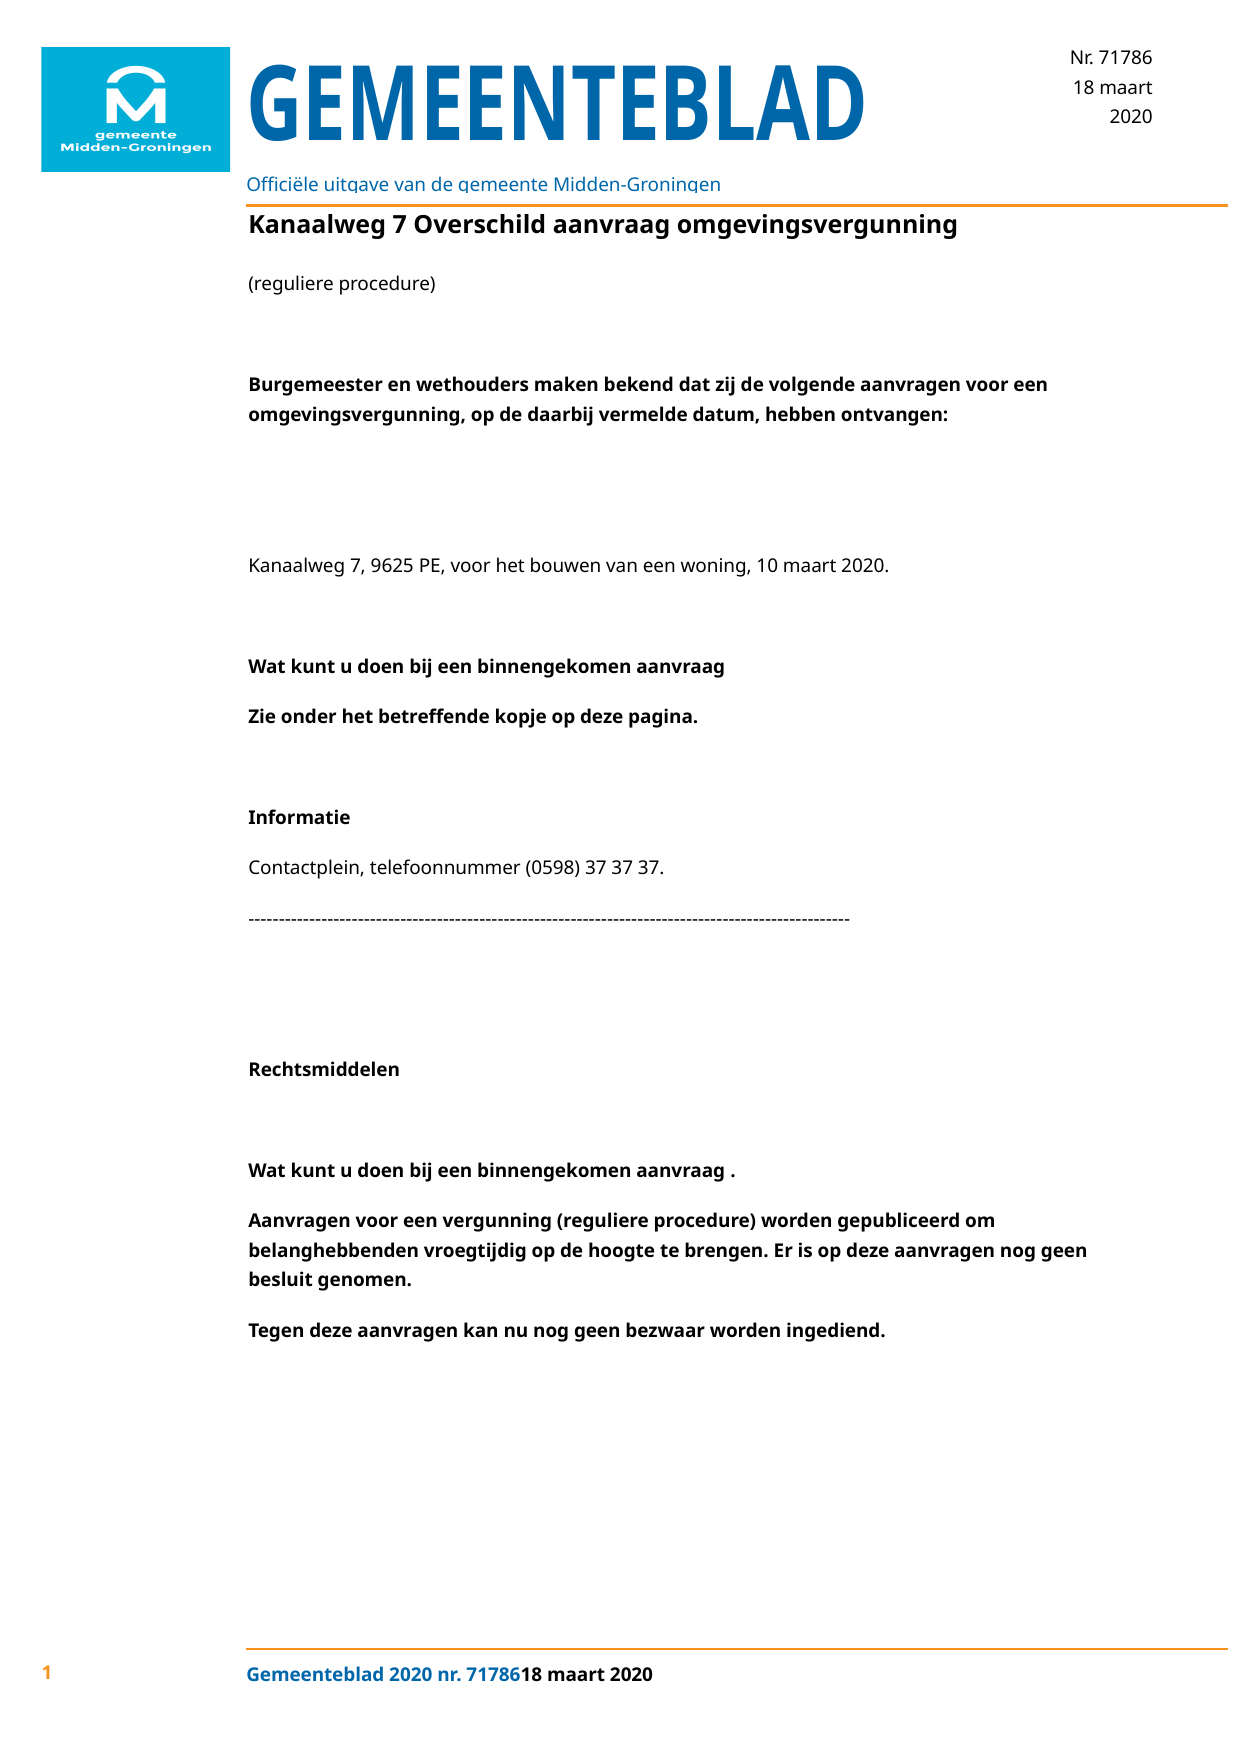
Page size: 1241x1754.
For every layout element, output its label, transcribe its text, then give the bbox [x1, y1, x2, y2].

text Wat kunt u doen bij een binnengekomen aanvraag [248, 653, 1152, 678]
text Tegen deze aanvragen kan nu nog geen bezwaar worden ingediend. [248, 1317, 1152, 1343]
picture [108, 66, 164, 82]
text Zie onder het betreffende kopje op deze pagina. [248, 703, 1152, 729]
text Wat kunt u doen bij een binnengekomen aanvraag . [248, 1157, 1152, 1183]
picture [184, 146, 190, 153]
text Aanvragen voor een vergunning (reguliere procedure) worden gepubliceerd om belanghebbenden vroegtijdig op de hoogte te brengen. Er is op deze aanvragen nog geen besluit genomen. [248, 1207, 1152, 1292]
text Kanaalweg 7 Overschild aanvraag omgevingsvergunning [248, 207, 1152, 241]
text Kanaalweg 7, 9625 PE, voor het bouwen van een woning, 10 maart 2020. [248, 552, 1152, 578]
picture [107, 89, 165, 122]
text Rechtsmiddelen [248, 1056, 1152, 1082]
text Contactplein, telefoonnummer (0598) 37 37 37. [248, 854, 1152, 880]
text Informatie [248, 804, 1152, 830]
text --------------------------------------------------------------------------------------------------- [248, 905, 1152, 931]
text (reguliere procedure) [248, 270, 1152, 296]
text Burgemeester en wethouders maken bekend dat zij de volgende aanvragen voor een omgevingsvergunning, op de daarbij vermelde datum, hebben ontvangen: [248, 371, 1152, 426]
